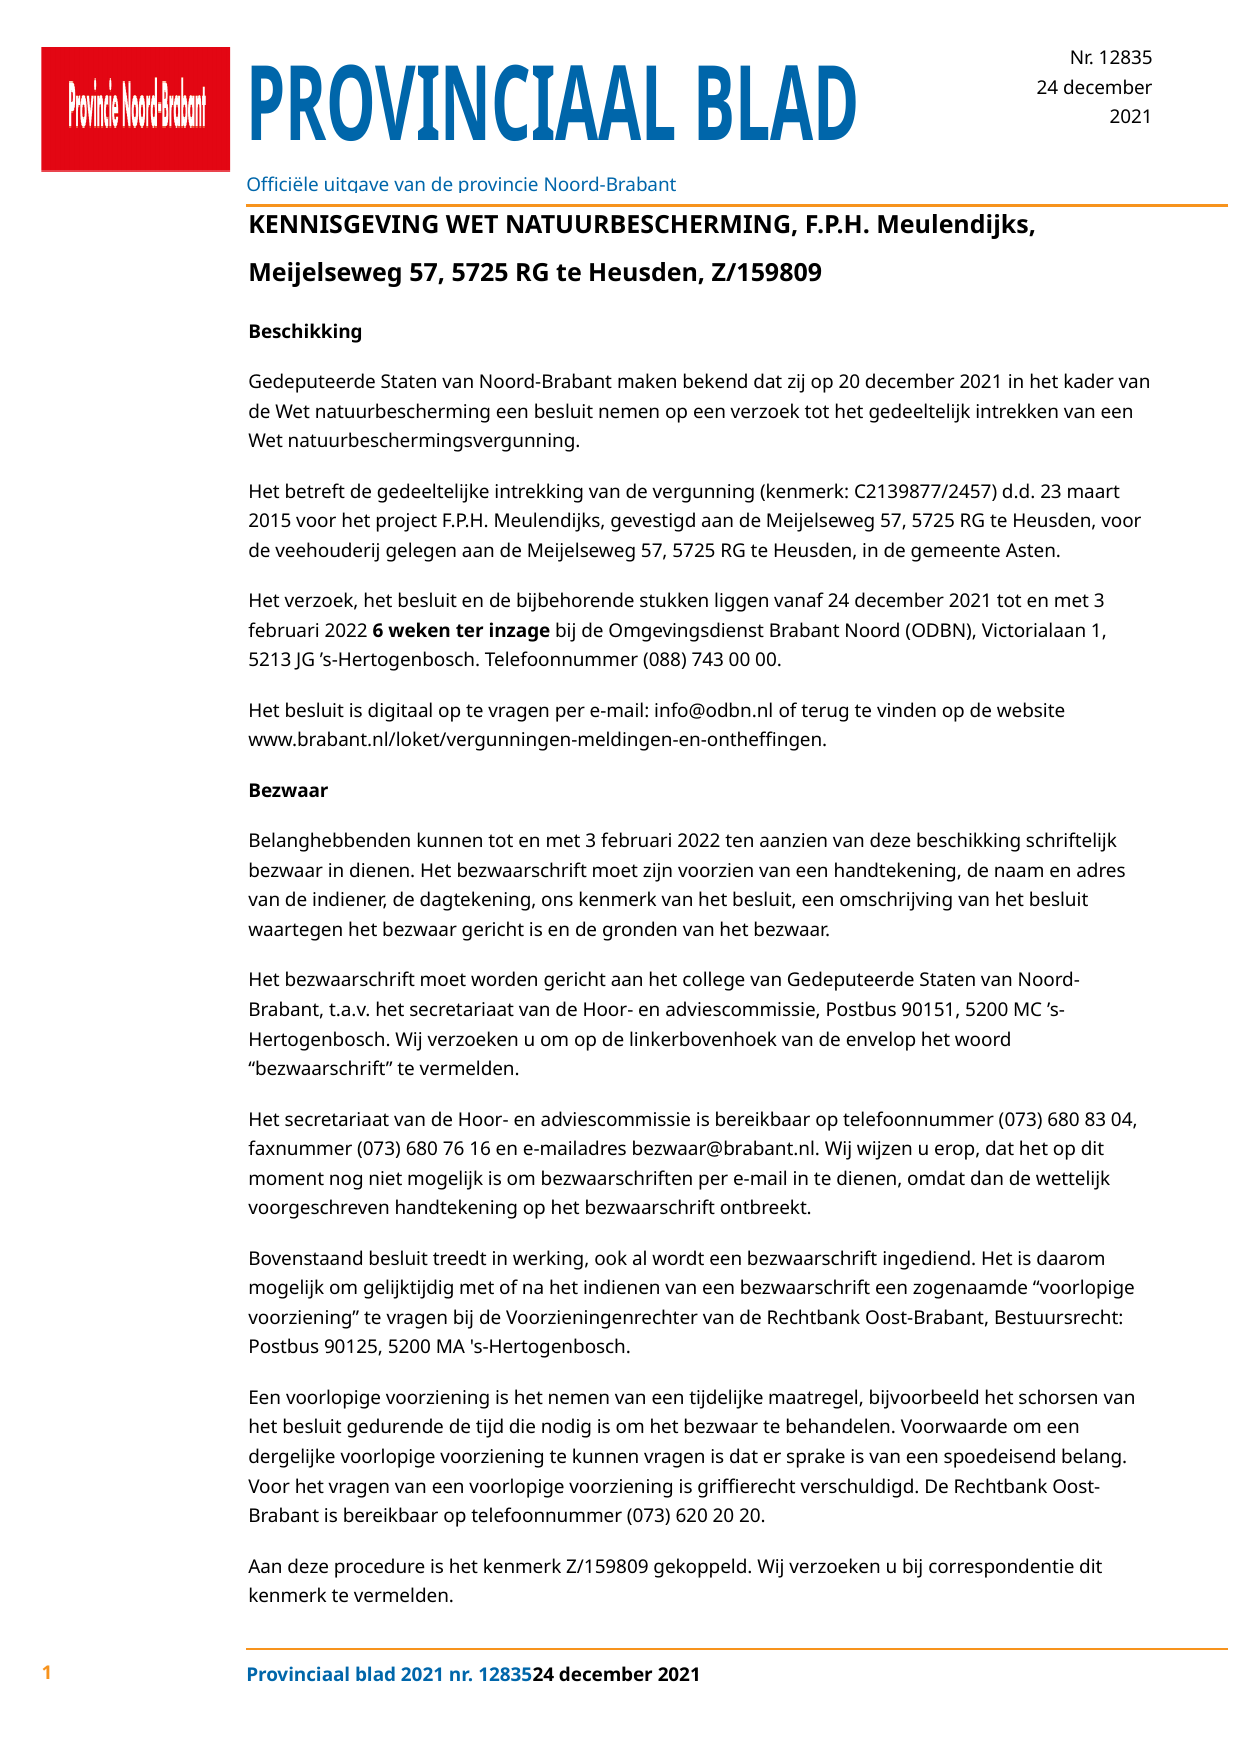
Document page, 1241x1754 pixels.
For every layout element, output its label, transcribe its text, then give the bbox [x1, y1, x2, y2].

text Een voorlopige voorziening is het nemen van een tijdelijke maatregel, bijvoorbeeld het schorsen van het besluit gedurende de tijd die nodig is om het bezwaar te behandelen. Voorwaarde om een dergelijke voorlopige voorziening te kunnen vragen is dat er sprake is van een spoedeisend belang. Voor het vragen van een voorlopige voorziening is griffierecht verschuldigd. De Rechtbank Oost-Brabant is bereikbaar op telefoonnummer (073) 620 20 20. [248, 1384, 1152, 1528]
text Het betreft de gedeeltelijke intrekking van de vergunning (kenmerk: C2139877/2457) d.d. 23 maart 2015 voor het project F.P.H. Meulendijks, gevestigd aan de Meijelseweg 57, 5725 RG te Heusden, voor de veehouderij gelegen aan de Meijelseweg 57, 5725 RG te Heusden, in de gemeente Asten. [248, 478, 1152, 563]
picture [41, 47, 231, 172]
text Bovenstaand besluit treedt in werking, ook al wordt een bezwaarschrift ingediend. Het is daarom mogelijk om gelijktijdig met of na het indienen van een bezwaarschrift een zogenaamde “voorlopige voorziening” te vragen bij de Voorzieningenrechter van de Rechtbank Oost-Brabant, Bestuursrecht: Postbus 90125, 5200 MA 's-Hertogenbosch. [248, 1245, 1152, 1359]
text Het verzoek, het besluit en de bijbehorende stukken liggen vanaf 24 december 2021 tot en met 3 februari 2022 6 weken ter inzage bij de Omgevingsdienst Brabant Noord (ODBN), Victorialaan 1, 5213 JG ’s-Hertogenbosch. Telefoonnummer (088) 743 00 00. [248, 587, 1152, 672]
text Aan deze procedure is het kenmerk Z/159809 gekoppeld. Wij verzoeken u bij correspondentie dit kenmerk te vermelden. [248, 1553, 1152, 1608]
text Het secretariaat van de Hoor- en adviescommissie is bereikbaar op telefoonnummer (073) 680 83 04, faxnummer (073) 680 76 16 en e-mailadres bezwaar@brabant.nl. Wij wijzen u erop, dat het op dit moment nog niet mogelijk is om bezwaarschriften per e-mail in te dienen, omdat dan de wettelijk voorgeschreven handtekening op het bezwaarschrift ontbreekt. [248, 1106, 1152, 1220]
text Bezwaar [248, 777, 1152, 803]
text Belanghebbenden kunnen tot en met 3 februari 2022 ten aanzien van deze beschikking schriftelijk bezwaar in dienen. Het bezwaarschrift moet zijn voorzien van een handtekening, de naam en adres van de indiener, de dagtekening, ons kenmerk van het besluit, een omschrijving van het besluit waartegen het bezwaar gericht is en de gronden van het bezwaar. [248, 827, 1152, 942]
text Gedeputeerde Staten van Noord-Brabant maken bekend dat zij op 20 december 2021 in het kader van de Wet natuurbescherming een besluit nemen op een verzoek tot het gedeeltelijk intrekken van een Wet natuurbeschermingsvergunning. [248, 368, 1152, 453]
text Het besluit is digitaal op te vragen per e-mail: info@odbn.nl of terug te vinden op de website www.brabant.nl/loket/vergunningen-meldingen-en-ontheffingen. [248, 697, 1152, 752]
text Beschikking [248, 318, 1152, 344]
text KENNISGEVING WET NATUURBESCHERMING, F.P.H. Meulendijks, Meijelseweg 57, 5725 RG te Heusden, Z/159809 [248, 207, 1152, 288]
text Het bezwaarschrift moet worden gericht aan het college van Gedeputeerde Staten van Noord-Brabant, t.a.v. het secretariaat van de Hoor- en adviescommissie, Postbus 90151, 5200 MC ’s-Hertogenbosch. Wij verzoeken u om op de linkerbovenhoek van de envelop het woord “bezwaarschrift” te vermelden. [248, 967, 1152, 1081]
